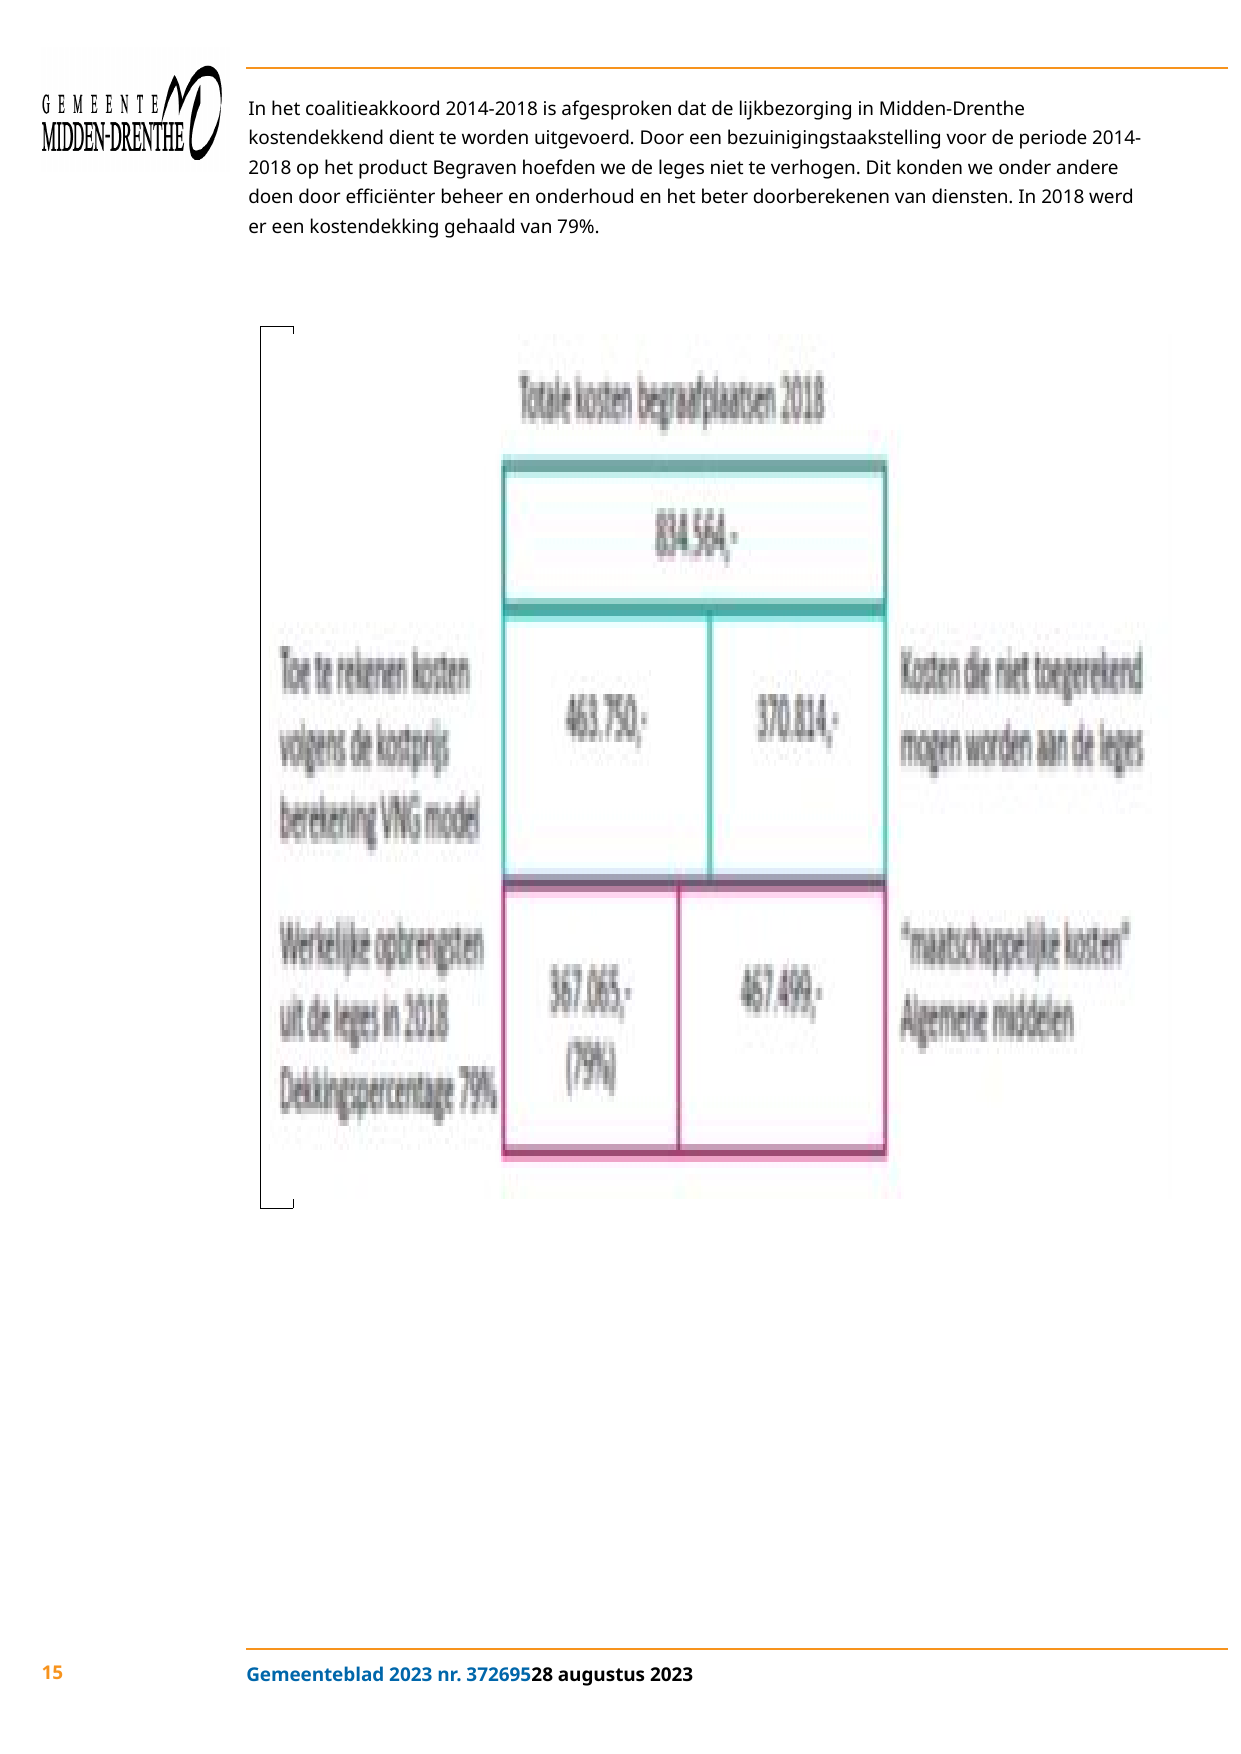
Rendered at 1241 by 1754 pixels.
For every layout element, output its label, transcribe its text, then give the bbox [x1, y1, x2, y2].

picture [268, 334, 1173, 1199]
text In het coalitieakkoord 2014-2018 is afgesproken dat de lijkbezorging in Midden-Drenthe kostendekkend dient te worden uitgevoerd. Door een bezuinigingstaakstelling voor de periode 2014-2018 op het product Begraven hoefden we de leges niet te verhogen. Dit konden we onder andere doen door efficiënter beheer en onderhoud en het beter doorberekenen van diensten. In 2018 werd er een kostendekking gehaald van 79%. [248, 95, 1152, 239]
picture [41, 47, 231, 172]
